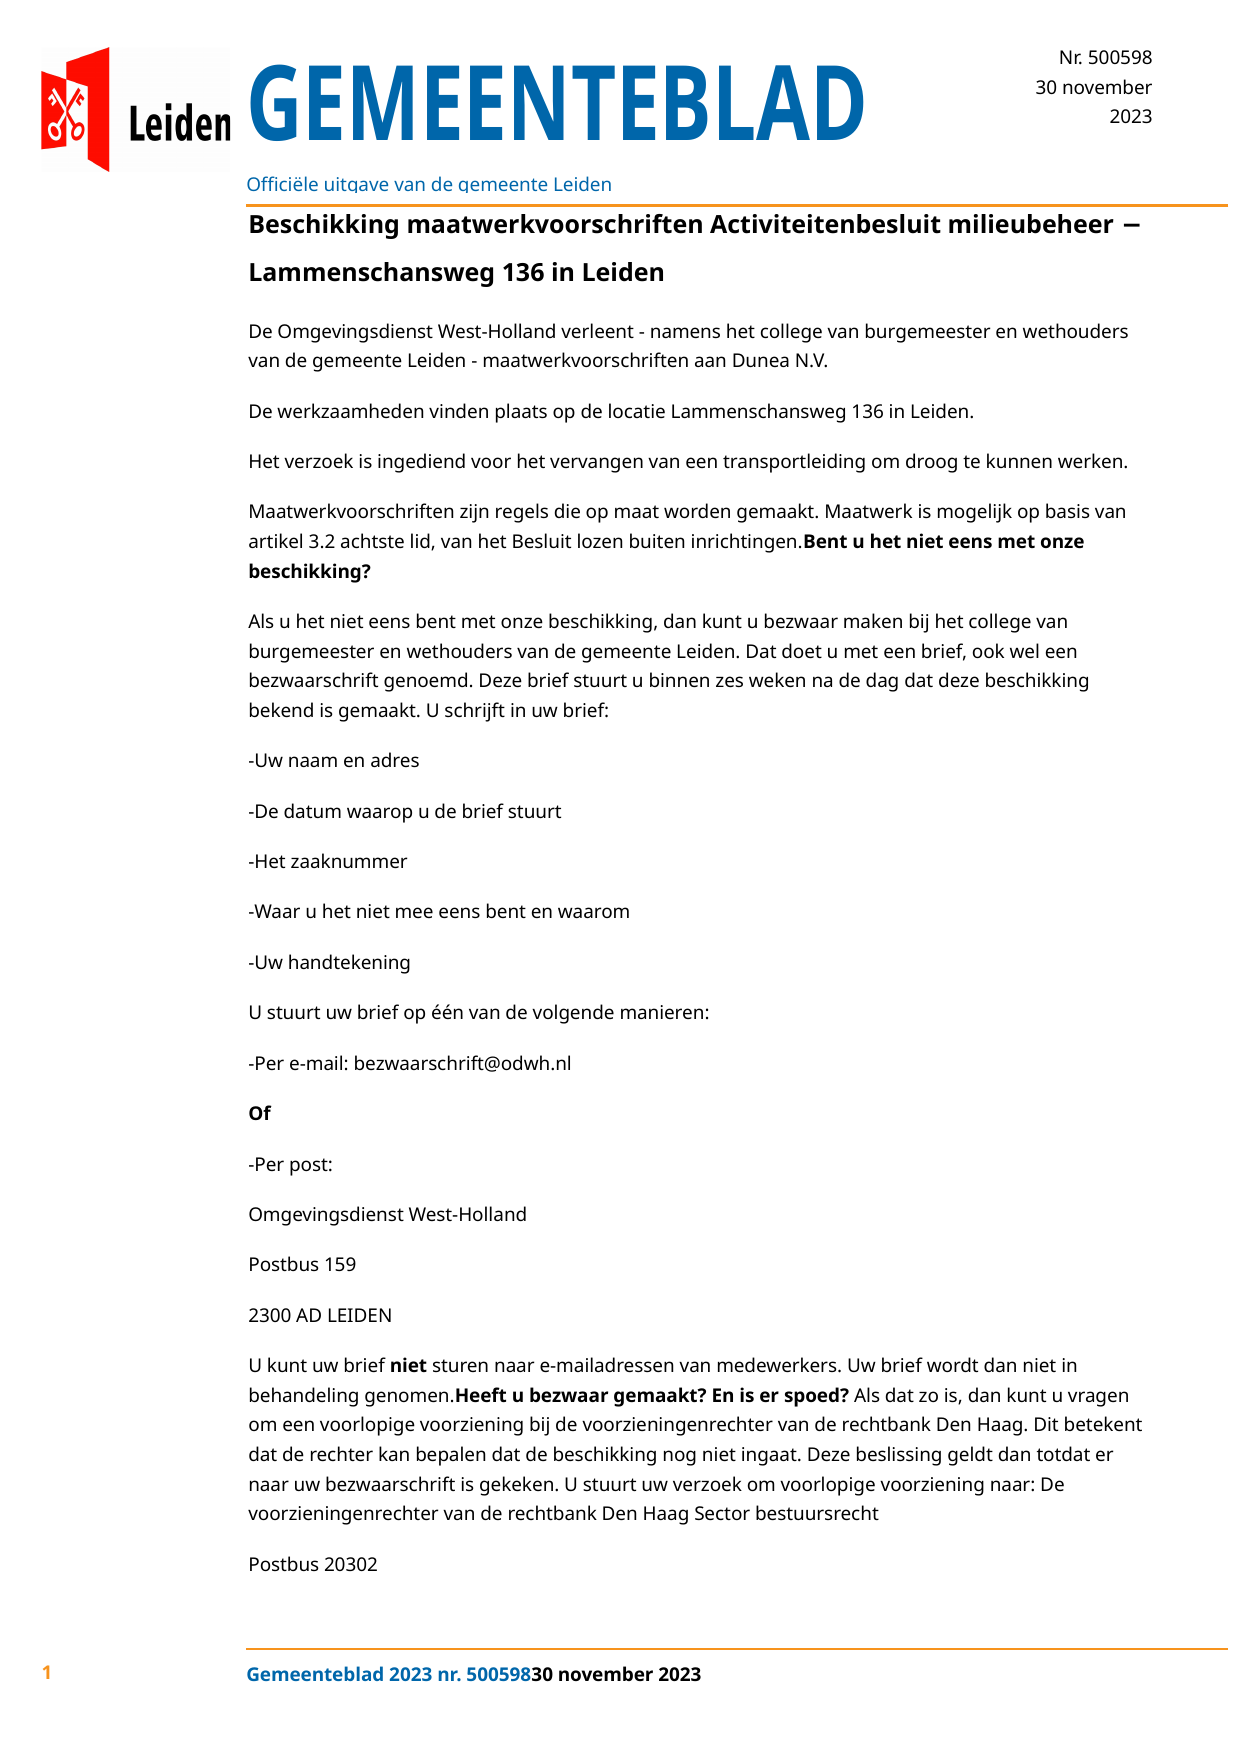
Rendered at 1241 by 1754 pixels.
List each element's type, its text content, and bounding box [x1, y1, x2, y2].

text 2300 AD LEIDEN [248, 1302, 1152, 1328]
text De werkzaamheden vinden plaats op de locatie Lammenschansweg 136 in Leiden. [248, 398, 1152, 424]
text -Per post: [248, 1151, 1152, 1177]
text U kunt uw brief niet sturen naar e-mailadressen van medewerkers. Uw brief wordt dan niet in behandeling genomen.Heeft u bezwaar gemaakt? En is er spoed? Als dat zo is, dan kunt u vragen om een voorlopige voorziening bij de voorzieningenrechter van de rechtbank Den Haag. Dit betekent dat de rechter kan bepalen dat de beschikking nog niet ingaat. Deze beslissing geldt dan totdat er naar uw bezwaarschrift is gekeken. U stuurt uw verzoek om voorlopige voorziening naar: De voorzieningenrechter van de rechtbank Den Haag Sector bestuursrecht [248, 1352, 1152, 1526]
text Of [248, 1100, 1152, 1126]
text -Waar u het niet mee eens bent en waarom [248, 899, 1152, 924]
text De Omgevingsdienst West-Holland verleent - namens het college van burgemeester en wethouders van de gemeente Leiden - maatwerkvoorschriften aan Dunea N.V. [248, 318, 1152, 373]
text -De datum waarop u de brief stuurt [248, 798, 1152, 824]
text Beschikking maatwerkvoorschriften Activiteitenbesluit milieubeheer − Lammenschansweg 136 in Leiden [248, 207, 1152, 288]
picture [41, 47, 231, 172]
text Maatwerkvoorschriften zijn regels die op maat worden gemaakt. Maatwerk is mogelijk op basis van artikel 3.2 achtste lid, van het Besluit lozen buiten inrichtingen.Bent u het niet eens met onze beschikking? [248, 499, 1152, 584]
text Postbus 159 [248, 1252, 1152, 1277]
text -Uw handtekening [248, 949, 1152, 975]
text -Het zaaknummer [248, 848, 1152, 874]
text U stuurt uw brief op één van de volgende manieren: [248, 999, 1152, 1025]
text Als u het niet eens bent met onze beschikking, dan kunt u bezwaar maken bij het college van burgemeester en wethouders van de gemeente Leiden. Dat doet u met een brief, ook wel een bezwaarschrift genoemd. Deze brief stuurt u binnen zes weken na de dag dat deze beschikking bekend is gemaakt. U schrijft in uw brief: [248, 608, 1152, 723]
text -Per e-mail: bezwaarschrift@odwh.nl [248, 1050, 1152, 1076]
text -Uw naam en adres [248, 747, 1152, 773]
text Omgevingsdienst West-Holland [248, 1201, 1152, 1227]
text Het verzoek is ingediend voor het vervangen van een transportleiding om droog te kunnen werken. [248, 448, 1152, 474]
text Postbus 20302 [248, 1551, 1152, 1577]
